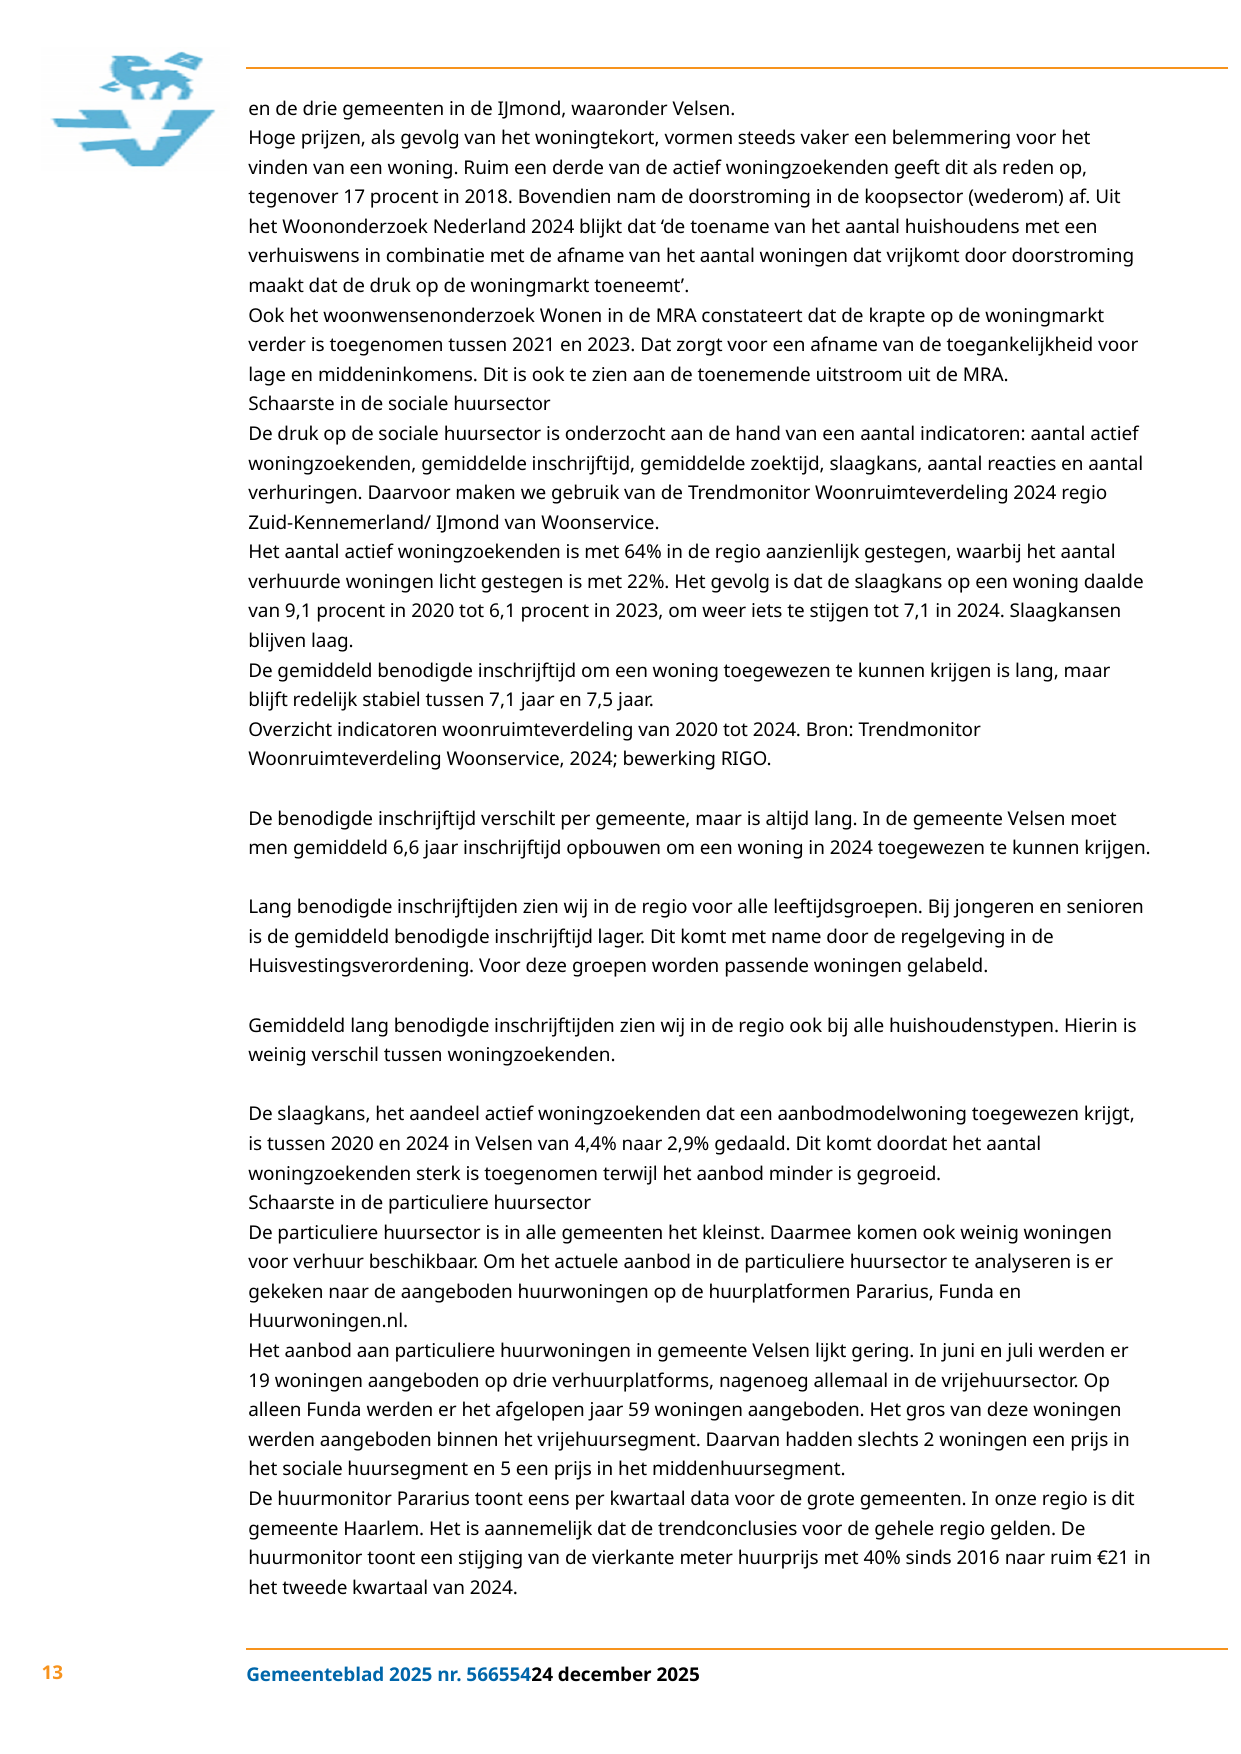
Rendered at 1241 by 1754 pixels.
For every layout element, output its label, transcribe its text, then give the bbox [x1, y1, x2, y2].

text Ook het woonwensenonderzoek Wonen in de MRA constateert dat de krapte op de woningmarkt verder is toegenomen tussen 2021 en 2023. Dat zorgt voor een afname van de toegankelijkheid voor lage en middeninkomens. Dit is ook te zien aan de toenemende uitstroom uit de MRA. [248, 302, 1152, 387]
text Schaarste in de particuliere huursector [248, 1189, 1152, 1215]
text en de drie gemeenten in de IJmond, waaronder Velsen. [248, 95, 1152, 121]
picture [41, 47, 231, 172]
text De druk op de sociale huursector is onderzocht aan de hand van een aantal indicatoren: aantal actief woningzoekenden, gemiddelde inschrijftijd, gemiddelde zoektijd, slaagkans, aantal reacties en aantal verhuringen. Daarvoor maken we gebruik van de Trendmonitor Woonruimteverdeling 2024 regio Zuid-Kennemerland/ IJmond van Woonservice. [248, 420, 1152, 535]
text Overzicht indicatoren woonruimteverdeling van 2020 tot 2024. Bron: Trendmonitor Woonruimteverdeling Woonservice, 2024; bewerking RIGO. [248, 716, 1152, 771]
text De huurmonitor Pararius toont eens per kwartaal data voor de grote gemeenten. In onze regio is dit gemeente Haarlem. Het is aannemelijk dat de trendconclusies voor de gehele regio gelden. De huurmonitor toont een stijging van de vierkante meter huurprijs met 40% sinds 2016 naar ruim €21 in het tweede kwartaal van 2024. [248, 1485, 1152, 1600]
text Schaarste in de sociale huursector [248, 391, 1152, 416]
text Gemiddeld lang benodigde inschrijftijden zien wij in de regio ook bij alle huishoudenstypen. Hierin is weinig verschil tussen woningzoekenden. [248, 1012, 1152, 1067]
text Lang benodigde inschrijftijden zien wij in de regio voor alle leeftijdsgroepen. Bij jongeren en senioren is de gemiddeld benodigde inschrijftijd lager. Dit komt met name door de regelgeving in de Huisvestingsverordening. Voor deze groepen worden passende woningen gelabeld. [248, 893, 1152, 978]
text De slaagkans, het aandeel actief woningzoekenden dat een aanbodmodelwoning toegewezen krijgt, is tussen 2020 en 2024 in Velsen van 4,4% naar 2,9% gedaald. Dit komt doordat het aantal woningzoekenden sterk is toegenomen terwijl het aanbod minder is gegroeid. [248, 1101, 1152, 1186]
text De gemiddeld benodigde inschrijftijd om een woning toegewezen te kunnen krijgen is lang, maar blijft redelijk stabiel tussen 7,1 jaar en 7,5 jaar. [248, 657, 1152, 712]
text Het aantal actief woningzoekenden is met 64% in de regio aanzienlijk gestegen, waarbij het aantal verhuurde woningen licht gestegen is met 22%. Het gevolg is dat de slaagkans op een woning daalde van 9,1 procent in 2020 tot 6,1 procent in 2023, om weer iets te stijgen tot 7,1 in 2024. Slaagkansen blijven laag. [248, 538, 1152, 653]
text Hoge prijzen, als gevolg van het woningtekort, vormen steeds vaker een belemmering voor het vinden van een woning. Ruim een derde van de actief woningzoekenden geeft dit als reden op, tegenover 17 procent in 2018. Bovendien nam de doorstroming in de koopsector (wederom) af. Uit het Woononderzoek Nederland 2024 blijkt dat ‘de toename van het aantal huishoudens met een verhuiswens in combinatie met de afname van het aantal woningen dat vrijkomt door doorstroming maakt dat de druk op de woningmarkt toeneemt’. [248, 124, 1152, 298]
text De particuliere huursector is in alle gemeenten het kleinst. Daarmee komen ook weinig woningen voor verhuur beschikbaar. Om het actuele aanbod in de particuliere huursector te analyseren is er gekeken naar de aangeboden huurwoningen op de huurplatformen Pararius, Funda en Huurwoningen.nl. [248, 1219, 1152, 1333]
text Het aanbod aan particuliere huurwoningen in gemeente Velsen lijkt gering. In juni en juli werden er 19 woningen aangeboden op drie verhuurplatforms, nagenoeg allemaal in de vrijehuursector. Op alleen Funda werden er het afgelopen jaar 59 woningen aangeboden. Het gros van deze woningen werden aangeboden binnen het vrijehuursegment. Daarvan hadden slechts 2 woningen een prijs in het sociale huursegment en 5 een prijs in het middenhuursegment. [248, 1337, 1152, 1481]
text De benodigde inschrijftijd verschilt per gemeente, maar is altijd lang. In de gemeente Velsen moet men gemiddeld 6,6 jaar inschrijftijd opbouwen om een woning in 2024 toegewezen te kunnen krijgen. [248, 805, 1152, 860]
